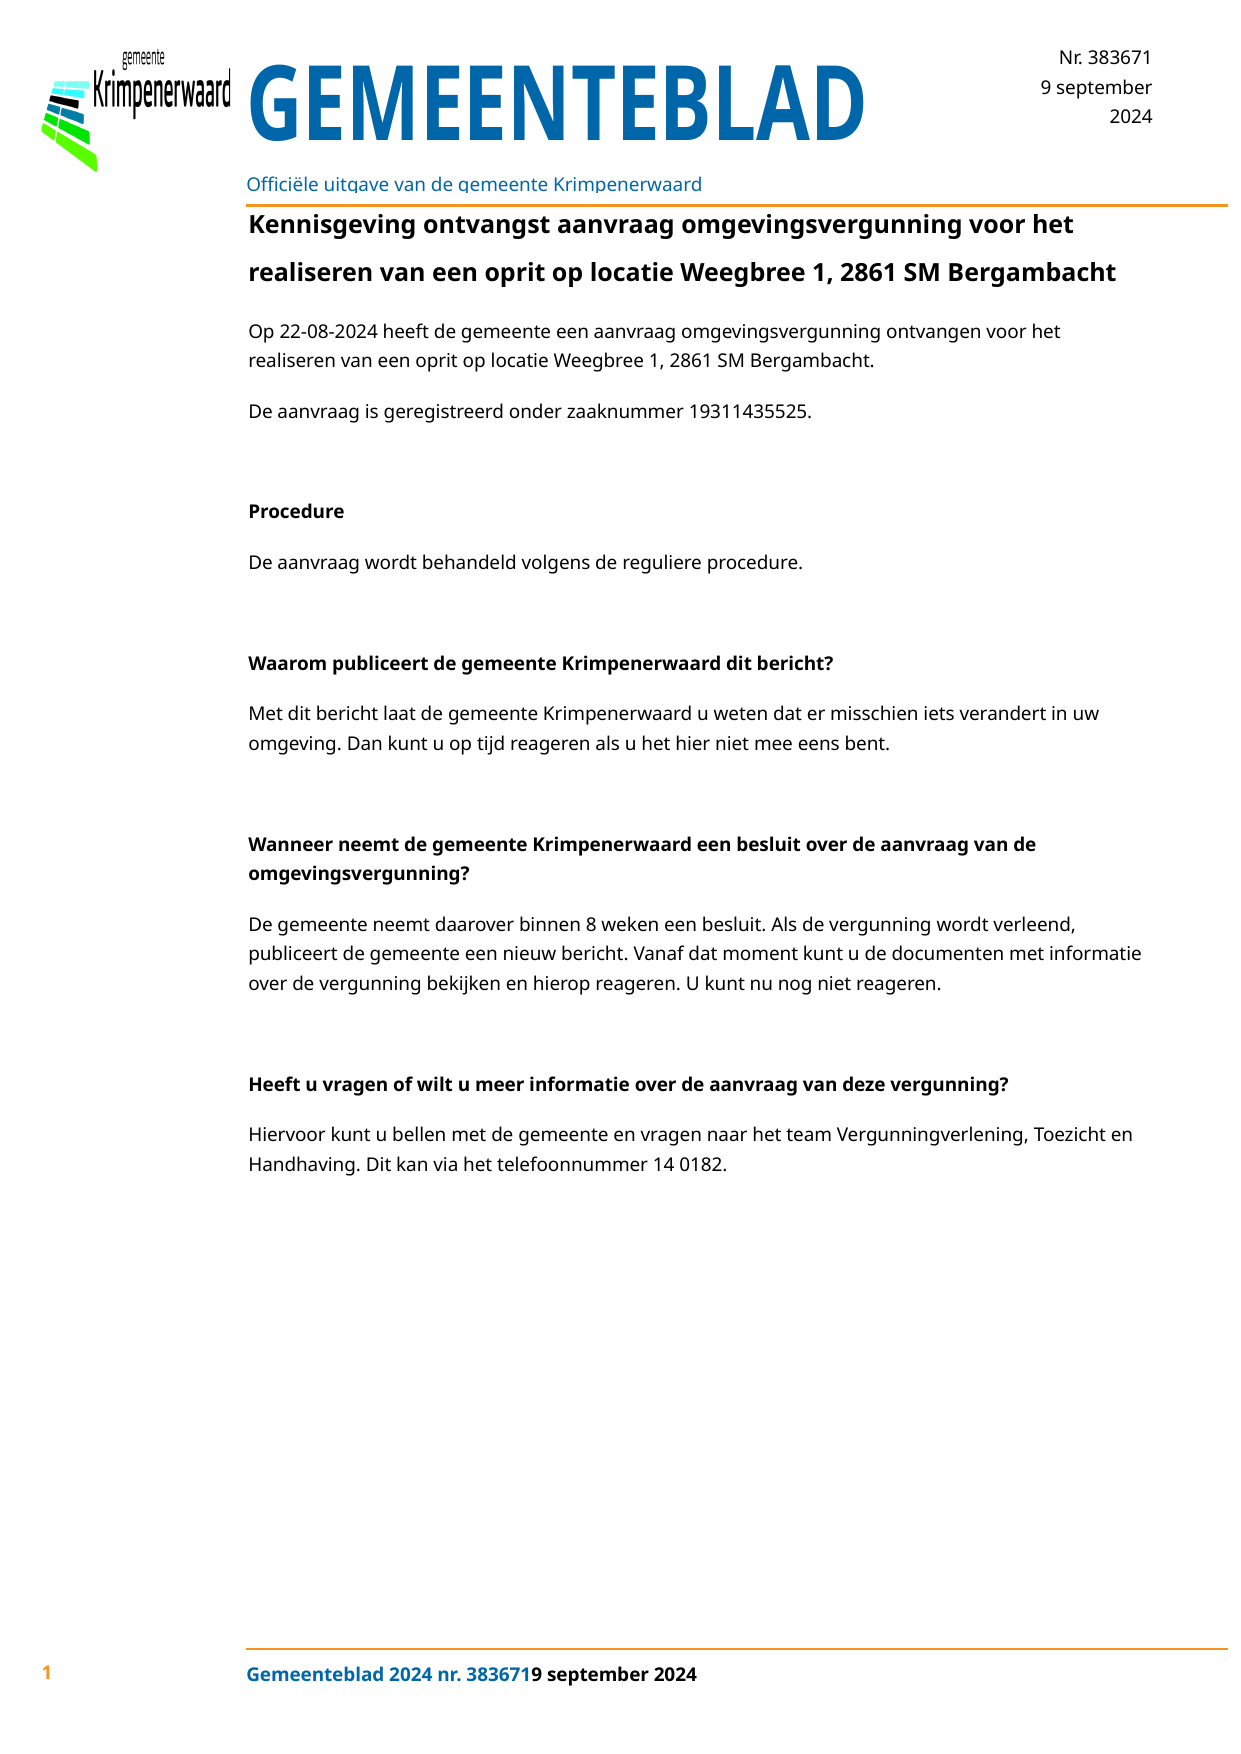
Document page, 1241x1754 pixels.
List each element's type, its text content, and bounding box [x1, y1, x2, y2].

text Op 22-08-2024 heeft de gemeente een aanvraag omgevingsvergunning ontvangen voor het realiseren van een oprit op locatie Weegbree 1, 2861 SM Bergambacht. [248, 318, 1152, 373]
picture [41, 47, 231, 172]
text Met dit bericht laat de gemeente Krimpenerwaard u weten dat er misschien iets verandert in uw omgeving. Dan kunt u op tijd reageren als u het hier niet mee eens bent. [248, 700, 1152, 756]
text De aanvraag wordt behandeld volgens de reguliere procedure. [248, 549, 1152, 575]
text De aanvraag is geregistreerd onder zaaknummer 19311435525. [248, 398, 1152, 424]
text Procedure [248, 499, 1152, 524]
text Wanneer neemt de gemeente Krimpenerwaard een besluit over de aanvraag van de omgevingsvergunning? [248, 831, 1152, 886]
text Waarom publiceert de gemeente Krimpenerwaard dit bericht? [248, 650, 1152, 676]
text De gemeente neemt daarover binnen 8 weken een besluit. Als de vergunning wordt verleend, publiceert de gemeente een nieuw bericht. Vanaf dat moment kunt u de documenten met informatie over de vergunning bekijken en hierop reageren. U kunt nu nog niet reageren. [248, 911, 1152, 996]
text Heeft u vragen of wilt u meer informatie over de aanvraag van deze vergunning? [248, 1071, 1152, 1097]
text Kennisgeving ontvangst aanvraag omgevingsvergunning voor het realiseren van een oprit op locatie Weegbree 1, 2861 SM Bergambacht [248, 207, 1152, 288]
text Hiervoor kunt u bellen met de gemeente en vragen naar het team Vergunningverlening, Toezicht en Handhaving. Dit kan via het telefoonnummer 14 0182. [248, 1121, 1152, 1177]
